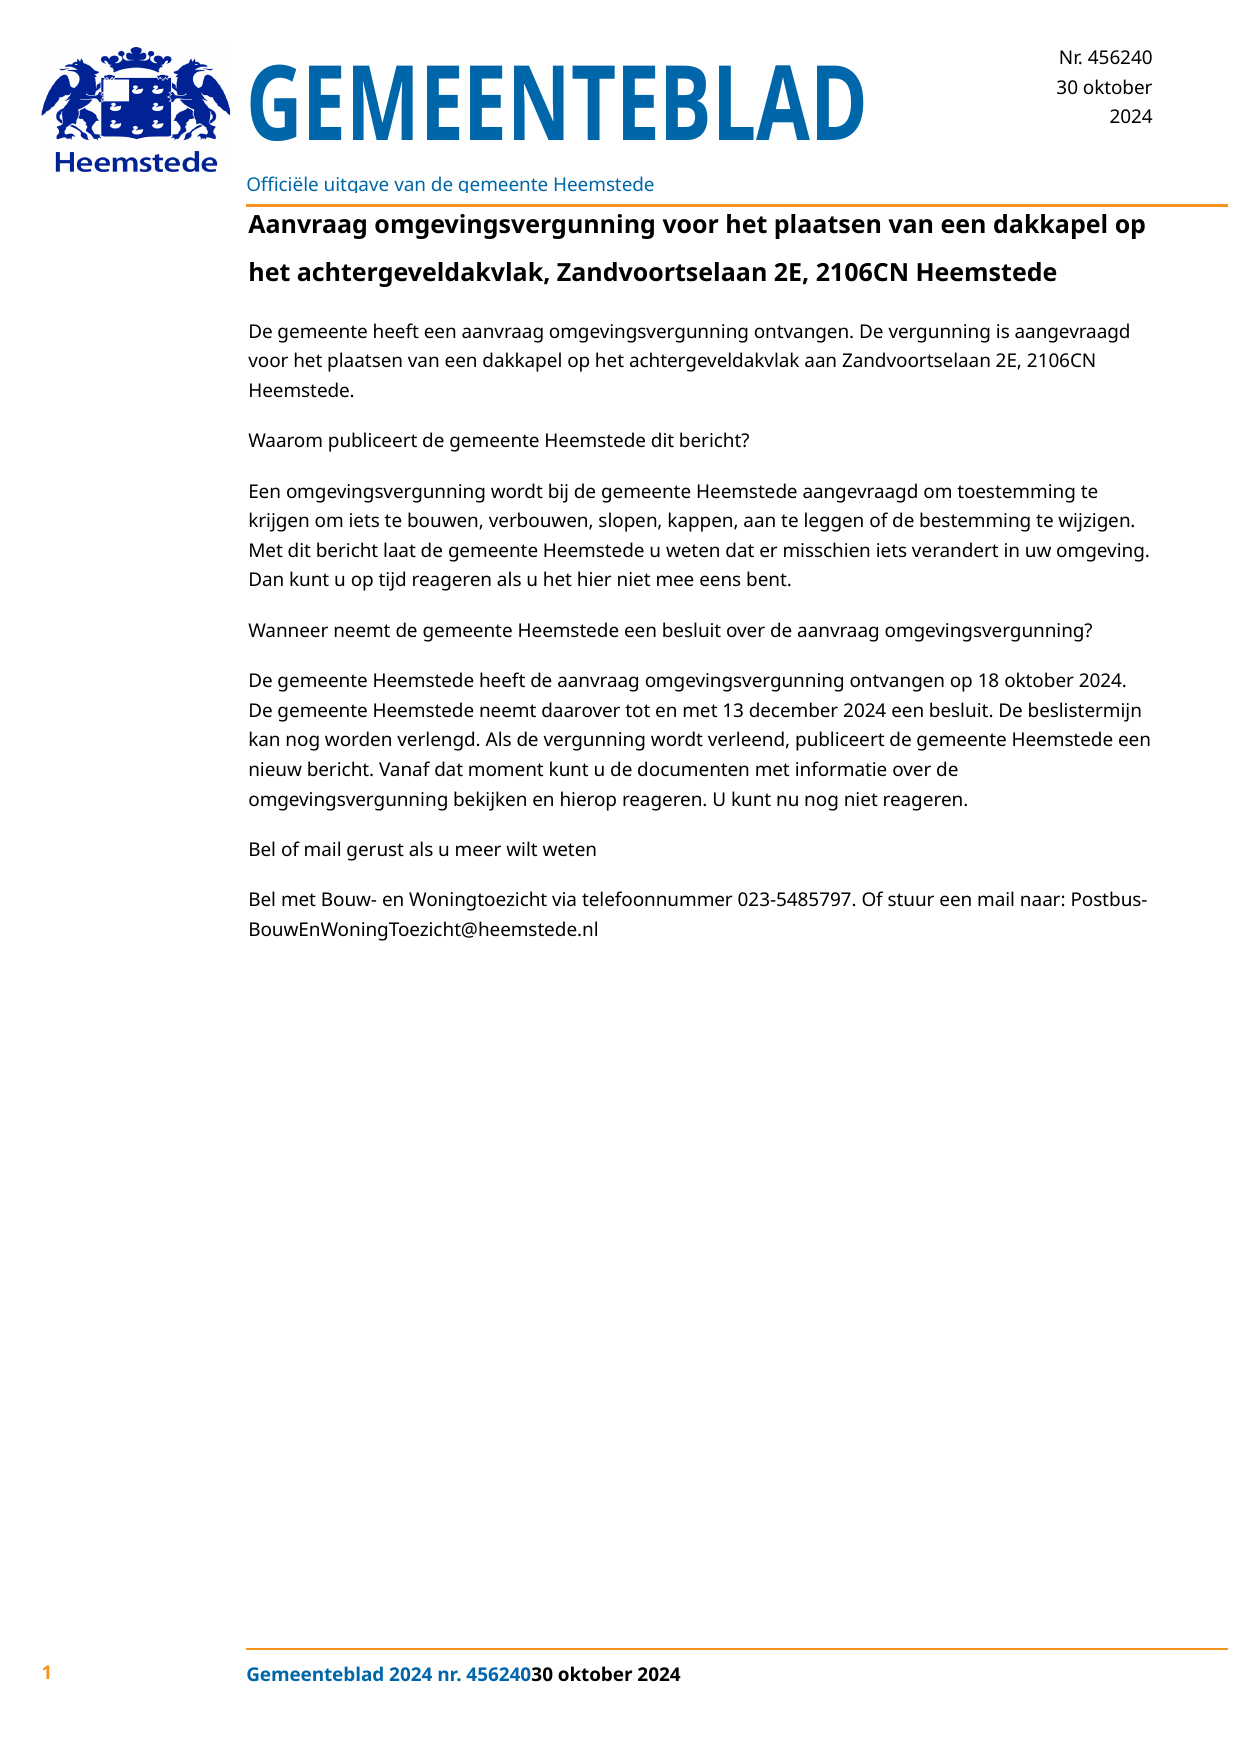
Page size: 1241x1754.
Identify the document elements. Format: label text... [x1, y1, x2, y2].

text Bel of mail gerust als u meer wilt weten [248, 836, 1152, 862]
text De gemeente Heemstede heeft de aanvraag omgevingsvergunning ontvangen op 18 oktober 2024. De gemeente Heemstede neemt daarover tot en met 13 december 2024 een besluit. De beslistermijn kan nog worden verlengd. Als de vergunning wordt verleend, publiceert de gemeente Heemstede een nieuw bericht. Vanaf dat moment kunt u de documenten met informatie over de omgevingsvergunning bekijken en hierop reageren. U kunt nu nog niet reageren. [248, 667, 1152, 812]
text De gemeente heeft een aanvraag omgevingsvergunning ontvangen. De vergunning is aangevraagd voor het plaatsen van een dakkapel op het achtergeveldakvlak aan Zandvoortselaan 2E, 2106CN Heemstede. [248, 318, 1152, 403]
text Bel met Bouw- en Woningtoezicht via telefoonnummer 023-5485797. Of stuur een mail naar: Postbus-BouwEnWoningToezicht@heemstede.nl [248, 887, 1152, 942]
text Waarom publiceert de gemeente Heemstede dit bericht? [248, 427, 1152, 453]
text Wanneer neemt de gemeente Heemstede een besluit over de aanvraag omgevingsvergunning? [248, 617, 1152, 643]
text Een omgevingsvergunning wordt bij de gemeente Heemstede aangevraagd om toestemming te krijgen om iets te bouwen, verbouwen, slopen, kappen, aan te leggen of de bestemming te wijzigen. Met dit bericht laat de gemeente Heemstede u weten dat er misschien iets verandert in uw omgeving. Dan kunt u op tijd reageren als u het hier niet mee eens bent. [248, 478, 1152, 592]
text Aanvraag omgevingsvergunning voor het plaatsen van een dakkapel op het achtergeveldakvlak, Zandvoortselaan 2E, 2106CN Heemstede [248, 207, 1152, 288]
picture [41, 47, 231, 172]
